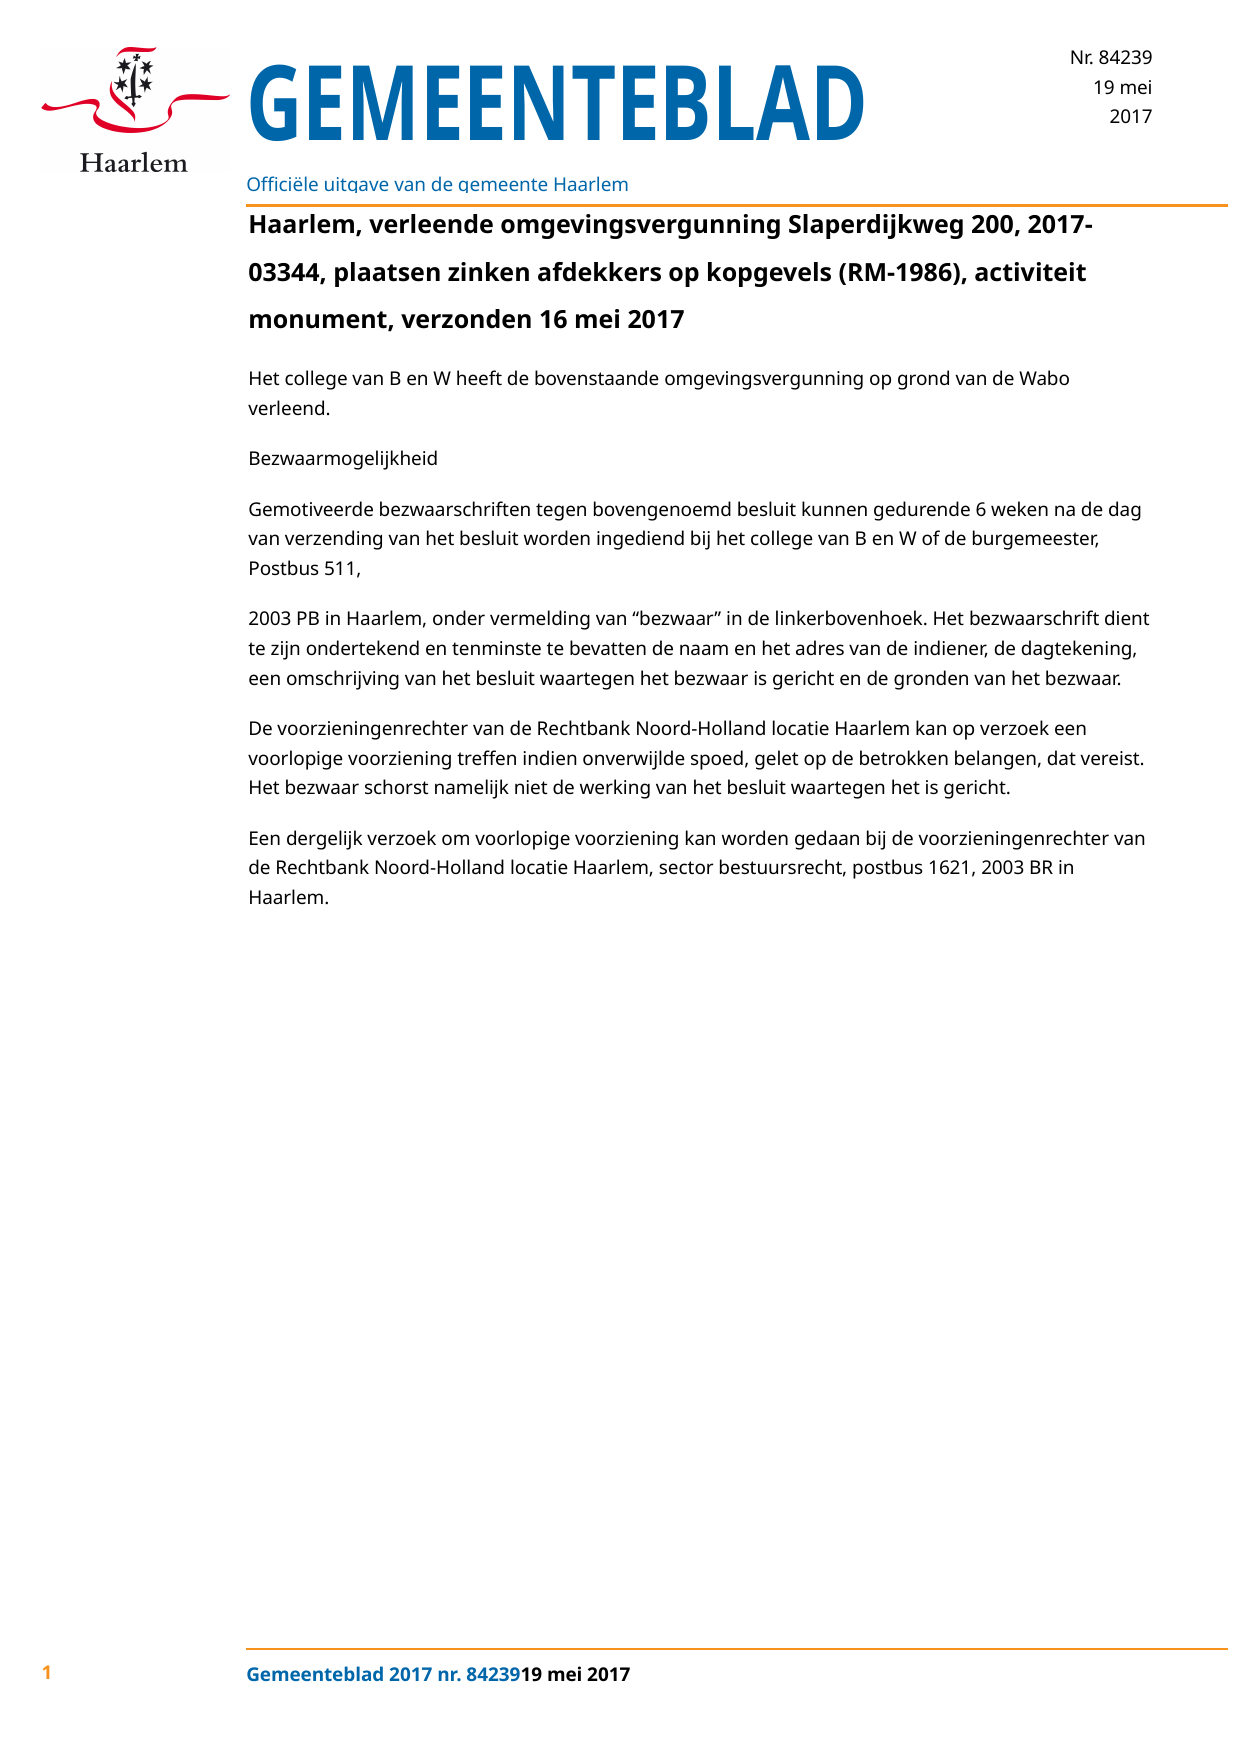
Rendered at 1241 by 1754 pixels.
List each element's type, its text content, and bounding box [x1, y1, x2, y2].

text Een dergelijk verzoek om voorlopige voorziening kan worden gedaan bij de voorzieningenrechter van de Rechtbank Noord-Holland locatie Haarlem, sector bestuursrecht, postbus 1621, 2003 BR in Haarlem. [248, 825, 1152, 909]
text Gemotiveerde bezwaarschriften tegen bovengenoemd besluit kunnen gedurende 6 weken na de dag van verzending van het besluit worden ingediend bij het college van B en W of de burgemeester, Postbus 511, [248, 496, 1152, 581]
text 2003 PB in Haarlem, onder vermelding van “bezwaar” in de linkerbovenhoek. Het bezwaarschrift dient te zijn ondertekend en tenminste te bevatten de naam en het adres van de indiener, de dagtekening, een omschrijving van het besluit waartegen het bezwaar is gericht en de gronden van het bezwaar. [248, 606, 1152, 690]
picture [41, 47, 231, 172]
text Het college van B en W heeft de bovenstaande omgevingsvergunning op grond van de Wabo verleend. [248, 366, 1152, 421]
text Haarlem, verleende omgevingsvergunning Slaperdijkweg 200, 2017-03344, plaatsen zinken afdekkers op kopgevels (RM-1986), activiteit monument, verzonden 16 mei 2017 [248, 207, 1152, 336]
text Bezwaarmogelijkheid [248, 446, 1152, 471]
text De voorzieningenrechter van de Rechtbank Noord-Holland locatie Haarlem kan op verzoek een voorlopige voorziening treffen indien onverwijlde spoed, gelet op de betrokken belangen, dat vereist. Het bezwaar schorst namelijk niet de werking van het besluit waartegen het is gericht. [248, 715, 1152, 800]
